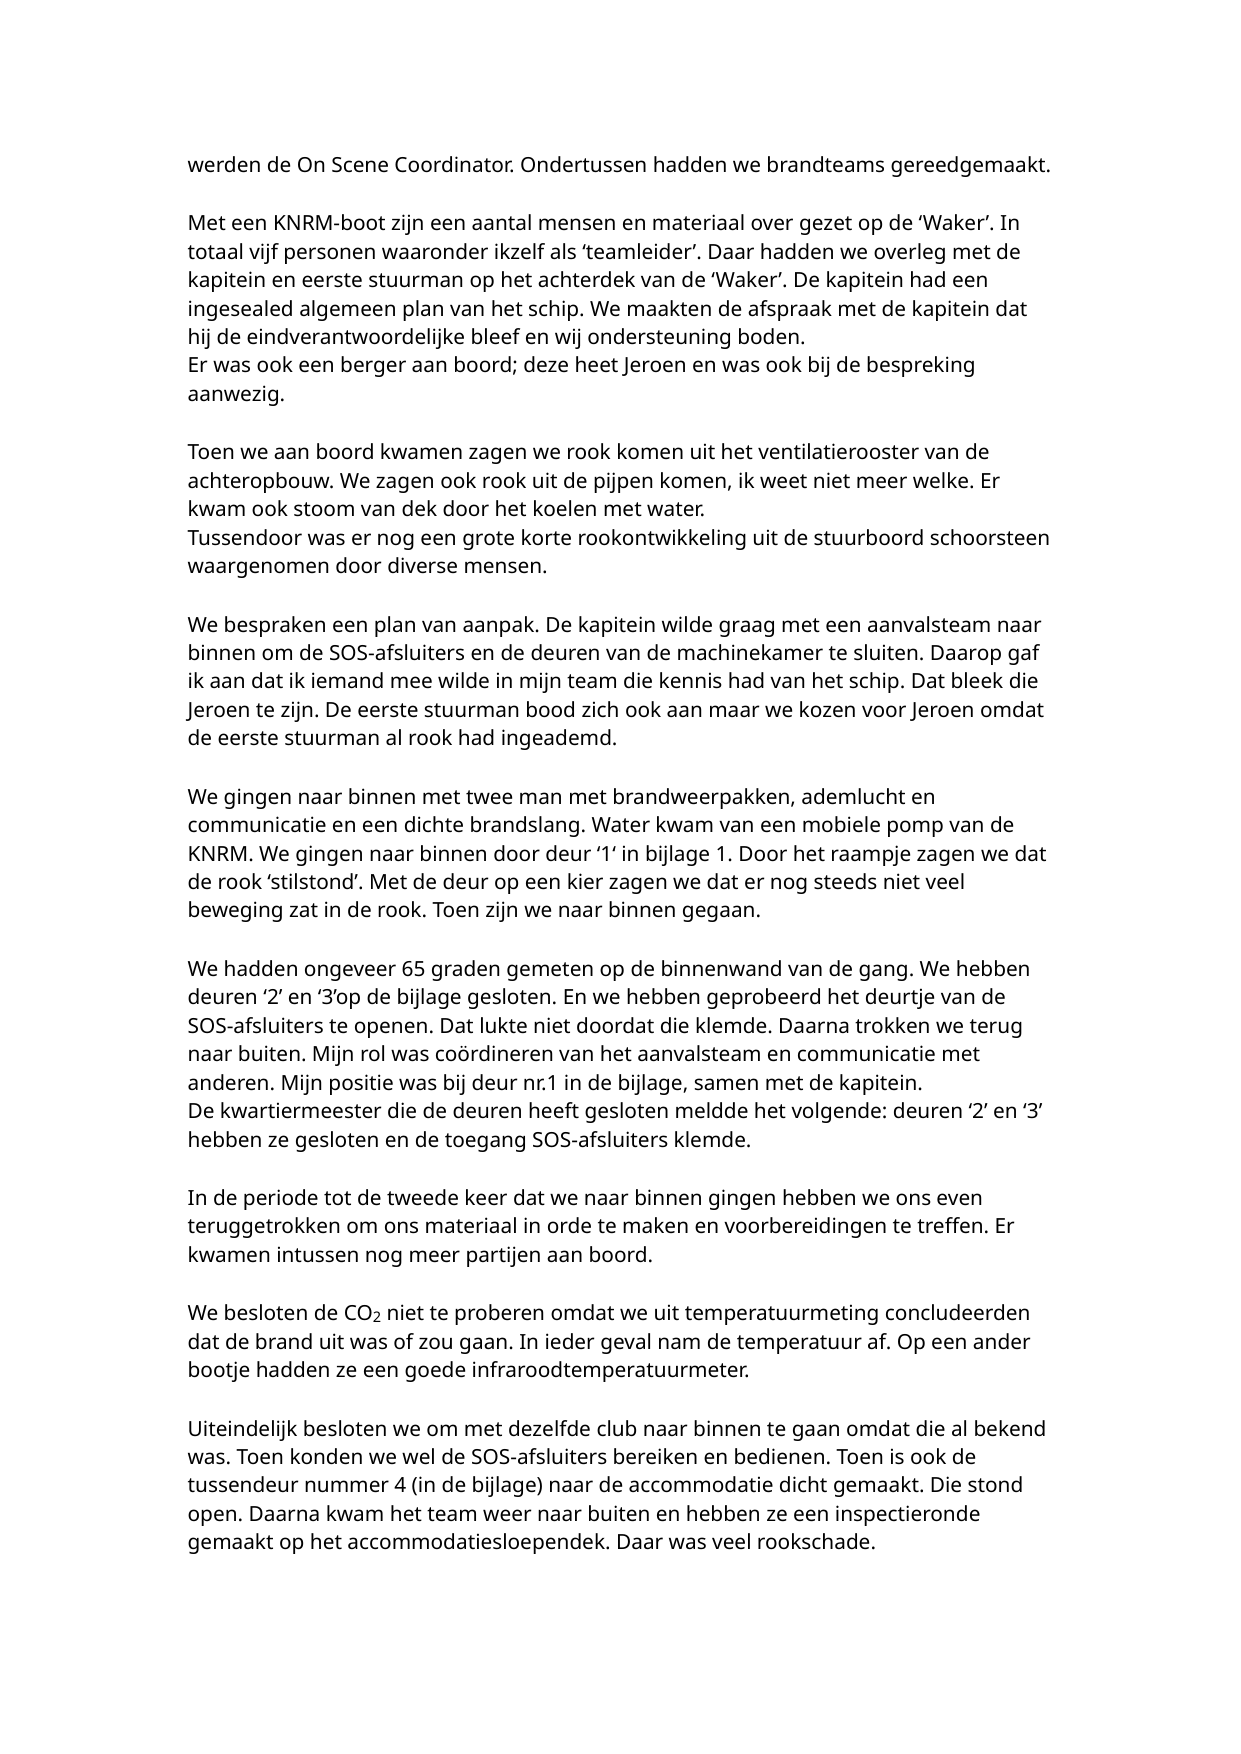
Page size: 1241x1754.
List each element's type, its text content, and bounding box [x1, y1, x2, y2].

text Toen we aan boord kwamen zagen we rook komen uit het ventilatierooster van de achteropbouw. We zagen ook rook uit de pijpen komen, ik weet niet meer welke. Er kwam ook stoom van dek door het koelen met water. [187, 437, 1053, 523]
text Er was ook een berger aan boord; deze heet Jeroen en was ook bij de bespreking aanwezig. [187, 351, 1053, 407]
text We besloten de CO2 niet te proberen omdat we uit temperatuurmeting concludeerden dat de brand uit was of zou gaan. In ieder geval nam de temperatuur af. Op een ander bootje hadden ze een goede infraroodtemperatuurmeter. [187, 1298, 1053, 1384]
text We bespraken een plan van aanpak. De kapitein wilde graag met een aanvalsteam naar binnen om de SOS-afsluiters en de deuren van de machinekamer te sluiten. Daarop gaf ik aan dat ik iemand mee wilde in mijn team die kennis had van het schip. Dat bleek die Jeroen te zijn. De eerste stuurman bood zich ook aan maar we kozen voor Jeroen omdat de eerste stuurman al rook had ingeademd. [187, 610, 1053, 752]
text Met een KNRM-boot zijn een aantal mensen en materiaal over gezet op de ‘Waker’. In totaal vijf personen waaronder ikzelf als ‘teamleider’. Daar hadden we overleg met de kapitein en eerste stuurman op het achterdek van de ‘Waker’. De kapitein had een ingesealed algemeen plan van het schip. We maakten de afspraak met de kapitein dat hij de eindverantwoordelijke bleef en wij ondersteuning boden. [187, 208, 1053, 351]
text werden de On Scene Coordinator. Ondertussen hadden we brandteams gereedgemaakt. [187, 150, 1053, 178]
text We gingen naar binnen met twee man met brandweerpakken, ademlucht en communicatie en een dichte brandslang. Water kwam van een mobiele pomp van de KNRM. We gingen naar binnen door deur ‘1‘ in bijlage 1. Door het raampje zagen we dat de rook ‘stilstond’. Met de deur op een kier zagen we dat er nog steeds niet veel beweging zat in de rook. Toen zijn we naar binnen gegaan. [187, 782, 1053, 924]
text We hadden ongeveer 65 graden gemeten op de binnenwand van de gang. We hebben deuren ‘2’ en ‘3’op de bijlage gesloten. En we hebben geprobeerd het deurtje van de SOS-afsluiters te openen. Dat lukte niet doordat die klemde. Daarna trokken we terug naar buiten. Mijn rol was coördineren van het aanvalsteam en communicatie met anderen. Mijn positie was bij deur nr.1 in de bijlage, samen met de kapitein. [187, 954, 1053, 1096]
text Tussendoor was er nog een grote korte rookontwikkeling uit de stuurboord schoorsteen waargenomen door diverse mensen. [187, 523, 1053, 580]
text Uiteindelijk besloten we om met dezelfde club naar binnen te gaan omdat die al bekend was. Toen konden we wel de SOS-afsluiters bereiken en bedienen. Toen is ook de tussendeur nummer 4 (in de bijlage) naar de accommodatie dicht gemaakt. Die stond open. Daarna kwam het team weer naar buiten en hebben ze een inspectieronde gemaakt op het accommodatiesloependek. Daar was veel rookschade. [187, 1414, 1053, 1556]
text In de periode tot de tweede keer dat we naar binnen gingen hebben we ons even teruggetrokken om ons materiaal in orde te maken en voorbereidingen te treffen. Er kwamen intussen nog meer partijen aan boord. [187, 1183, 1053, 1268]
text De kwartiermeester die de deuren heeft gesloten meldde het volgende: deuren ‘2’ en ‘3’ hebben ze gesloten en de toegang SOS-afsluiters klemde. [187, 1096, 1053, 1153]
